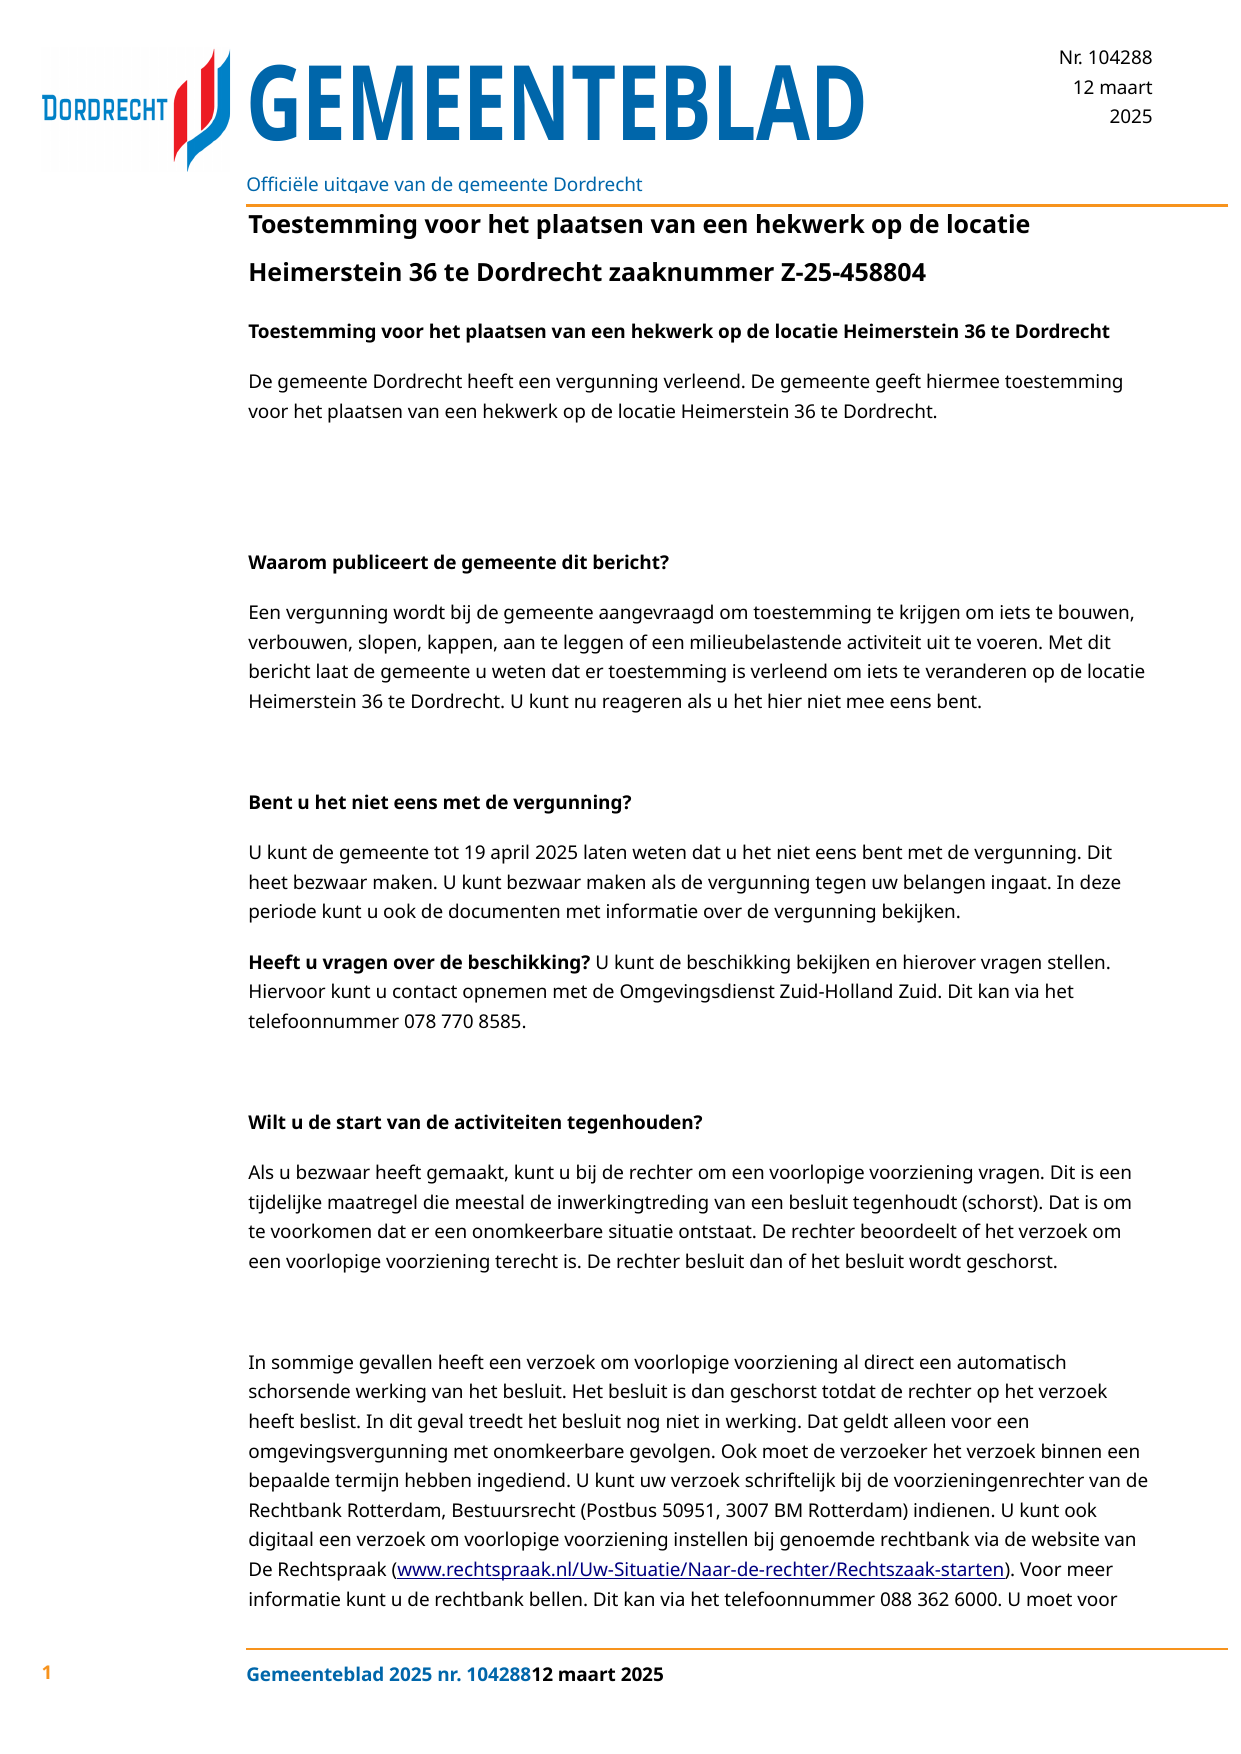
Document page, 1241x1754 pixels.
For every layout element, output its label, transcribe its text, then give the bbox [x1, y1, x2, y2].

text U kunt de gemeente tot 19 april 2025 laten weten dat u het niet eens bent met de vergunning. Dit heet bezwaar maken. U kunt bezwaar maken als de vergunning tegen uw belangen ingaat. In deze periode kunt u ook de documenten met informatie over de vergunning bekijken. [248, 839, 1152, 924]
text Als u bezwaar heeft gemaakt, kunt u bij de rechter om een voorlopige voorziening vragen. Dit is een tijdelijke maatregel die meestal de inwerkingtreding van een besluit tegenhoudt (schorst). Dat is om te voorkomen dat er een onomkeerbare situatie ontstaat. De rechter beoordeelt of het verzoek om een voorlopige voorziening terecht is. De rechter besluit dan of het besluit wordt geschorst. [248, 1159, 1152, 1274]
text Heeft u vragen over de beschikking? U kunt de beschikking bekijken en hierover vragen stellen. Hiervoor kunt u contact opnemen met de Omgevingsdienst Zuid-Holland Zuid. Dit kan via het telefoonnummer 078 770 8585. [248, 949, 1152, 1034]
picture [41, 47, 231, 172]
text Wilt u de start van de activiteiten tegenhouden? [248, 1109, 1152, 1135]
text Bent u het niet eens met de vergunning? [248, 789, 1152, 815]
text Waarom publiceert de gemeente dit bericht? [248, 549, 1152, 575]
text Toestemming voor het plaatsen van een hekwerk op de locatie Heimerstein 36 te Dordrecht [248, 318, 1152, 344]
text De gemeente Dordrecht heeft een vergunning verleend. De gemeente geeft hiermee toestemming voor het plaatsen van een hekwerk op de locatie Heimerstein 36 te Dordrecht. [248, 368, 1152, 424]
text In sommige gevallen heeft een verzoek om voorlopige voorziening al direct een automatisch schorsende werking van het besluit. Het besluit is dan geschorst totdat de rechter op het verzoek heeft beslist. In dit geval treedt het besluit nog niet in werking. Dat geldt alleen voor een omgevingsvergunning met onomkeerbare gevolgen. Ook moet de verzoeker het verzoek binnen een bepaalde termijn hebben ingediend. U kunt uw verzoek schriftelijk bij de voorzieningenrechter van de Rechtbank Rotterdam, Bestuursrecht (Postbus 50951, 3007 BM Rotterdam) indienen. U kunt ook digitaal een verzoek om voorlopige voorziening instellen bij genoemde rechtbank via de website van De Rechtspraak (www.rechtspraak.nl/Uw-Situatie/Naar-de-rechter/Rechtszaak-starten). Voor meer informatie kunt u de rechtbank bellen. Dit kan via het telefoonnummer 088 362 6000. U moet voor [248, 1349, 1152, 1612]
text Toestemming voor het plaatsen van een hekwerk op de locatie Heimerstein 36 te Dordrecht zaaknummer Z-25-458804 [248, 207, 1152, 288]
text Een vergunning wordt bij de gemeente aangevraagd om toestemming te krijgen om iets te bouwen, verbouwen, slopen, kappen, aan te leggen of een milieubelastende activiteit uit te voeren. Met dit bericht laat de gemeente u weten dat er toestemming is verleend om iets te veranderen op de locatie Heimerstein 36 te Dordrecht. U kunt nu reageren als u het hier niet mee eens bent. [248, 599, 1152, 714]
